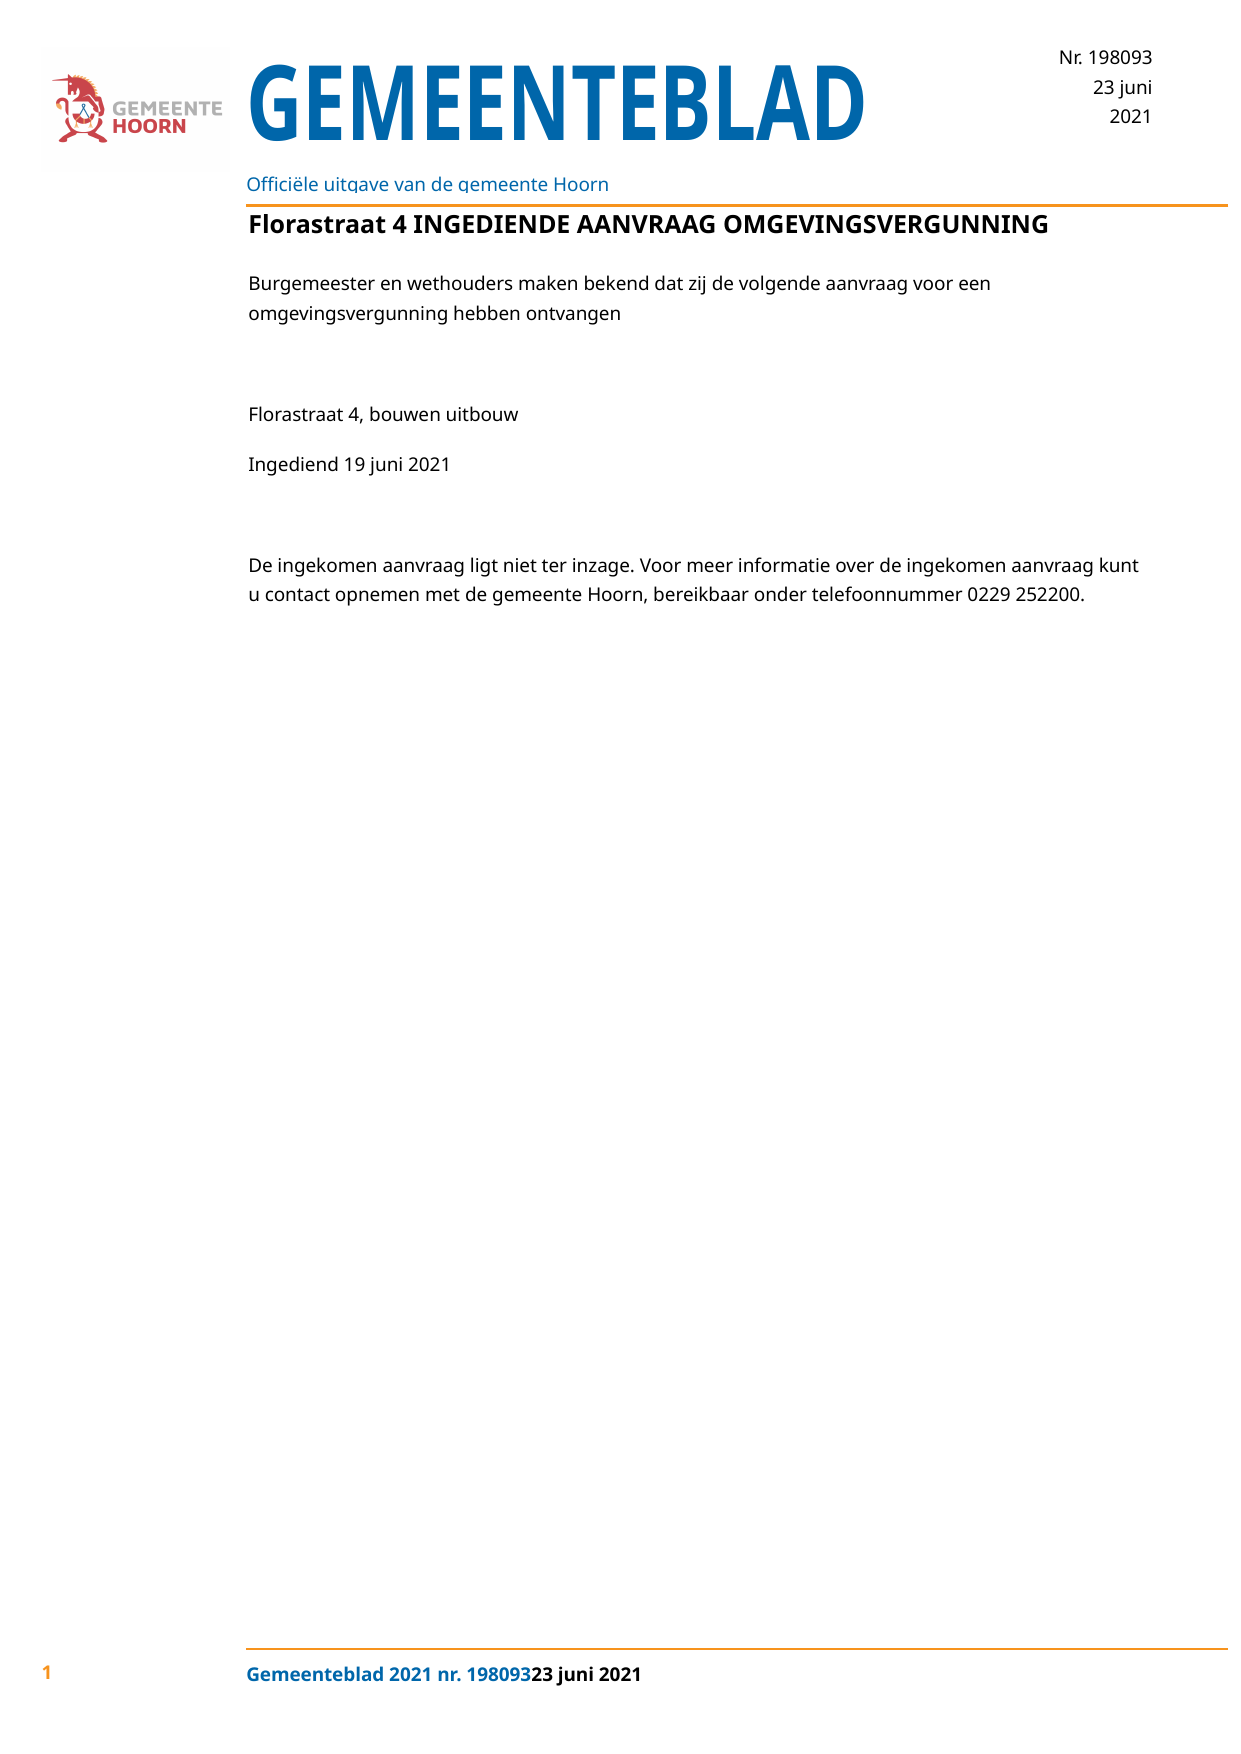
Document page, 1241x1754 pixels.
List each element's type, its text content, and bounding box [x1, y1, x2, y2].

text Ingediend 19 juni 2021 [248, 451, 1152, 477]
text Florastraat 4, bouwen uitbouw [248, 401, 1152, 426]
text Burgemeester en wethouders maken bekend dat zij de volgende aanvraag voor een omgevingsvergunning hebben ontvangen [248, 270, 1152, 326]
text Florastraat 4 INGEDIENDE AANVRAAG OMGEVINGSVERGUNNING [248, 207, 1152, 241]
picture [41, 47, 231, 172]
text De ingekomen aanvraag ligt niet ter inzage. Voor meer informatie over de ingekomen aanvraag kunt u contact opnemen met de gemeente Hoorn, bereikbaar onder telefoonnummer 0229 252200. [248, 552, 1152, 607]
